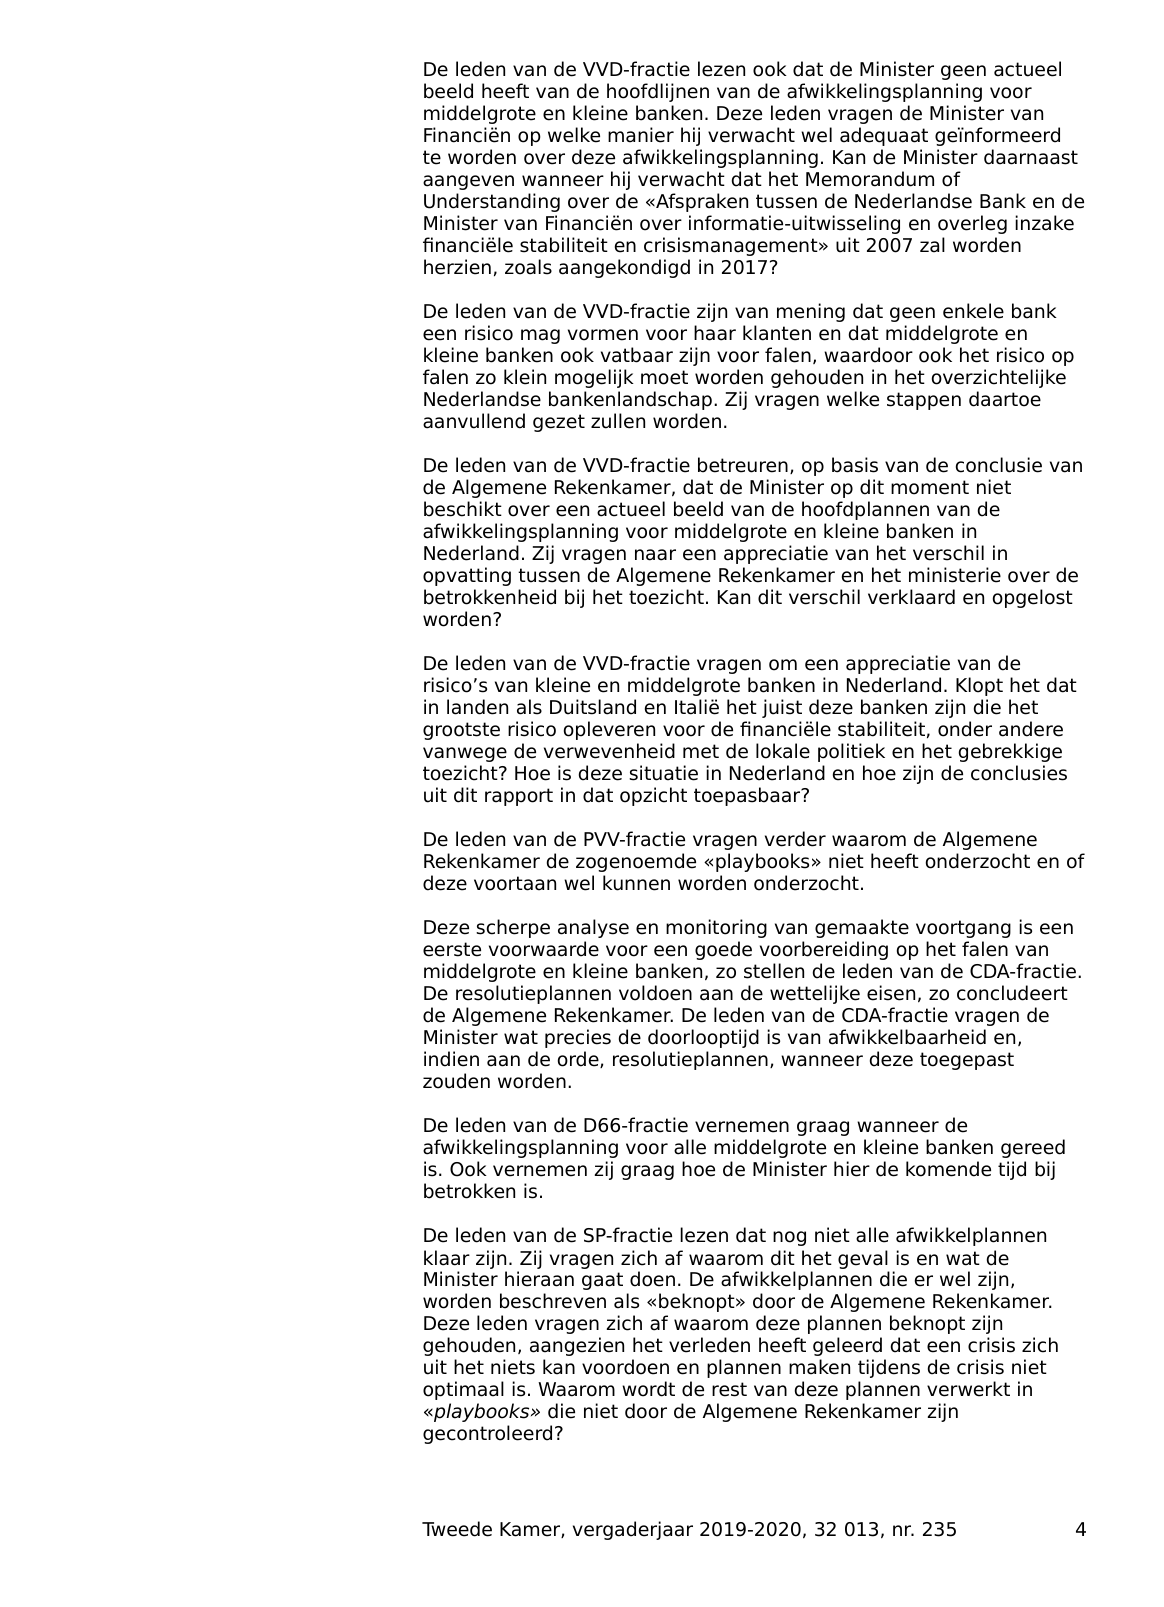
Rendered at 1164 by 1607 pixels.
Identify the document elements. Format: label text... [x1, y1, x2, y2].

text De leden van de VVD-fractie vragen om een appreciatie van de risico’s van kleine en middelgrote banken in Nederland. Klopt het dat in landen als Duitsland en Italië het juist deze banken zijn die het grootste risico opleveren voor de financiële stabiliteit, onder andere vanwege de verwevenheid met de lokale politiek en het gebrekkige toezicht? Hoe is deze situatie in Nederland en hoe zijn de conclusies uit dit rapport in dat opzicht toepasbaar? [422, 653, 1087, 807]
text Deze scherpe analyse en monitoring van gemaakte voortgang is een eerste voorwaarde voor een goede voorbereiding op het falen van middelgrote en kleine banken, zo stellen de leden van de CDA-fractie. De resolutieplannen voldoen aan de wettelijke eisen, zo concludeert de Algemene Rekenkamer. De leden van de CDA-fractie vragen de Minister wat precies de doorlooptijd is van afwikkelbaarheid en, indien aan de orde, resolutieplannen, wanneer deze toegepast zouden worden. [422, 917, 1087, 1093]
text De leden van de VVD-fractie betreuren, op basis van de conclusie van de Algemene Rekenkamer, dat de Minister op dit moment niet beschikt over een actueel beeld van de hoofdplannen van de afwikkelingsplanning voor middelgrote en kleine banken in Nederland. Zij vragen naar een appreciatie van het verschil in opvatting tussen de Algemene Rekenkamer en het ministerie over de betrokkenheid bij het toezicht. Kan dit verschil verklaard en opgelost worden? [422, 455, 1087, 631]
text De leden van de PVV-fractie vragen verder waarom de Algemene Rekenkamer de zogenoemde «playbooks» niet heeft onderzocht en of deze voortaan wel kunnen worden onderzocht. [422, 829, 1087, 895]
text De leden van de VVD-fractie lezen ook dat de Minister geen actueel beeld heeft van de hoofdlijnen van de afwikkelingsplanning voor middelgrote en kleine banken. Deze leden vragen de Minister van Financiën op welke manier hij verwacht wel adequaat geïnformeerd te worden over deze afwikkelingsplanning. Kan de Minister daarnaast aangeven wanneer hij verwacht dat het Memorandum of Understanding over de «Afspraken tussen de Nederlandse Bank en de Minister van Financiën over informatie-uitwisseling en overleg inzake financiële stabiliteit en crisismanagement» uit 2007 zal worden herzien, zoals aangekondigd in 2017? [422, 59, 1087, 279]
text De leden van de SP-fractie lezen dat nog niet alle afwikkelplannen klaar zijn. Zij vragen zich af waarom dit het geval is en wat de Minister hieraan gaat doen. De afwikkelplannen die er wel zijn, worden beschreven als «beknopt» door de Algemene Rekenkamer. Deze leden vragen zich af waarom deze plannen beknopt zijn gehouden, aangezien het verleden heeft geleerd dat een crisis zich uit het niets kan voordoen en plannen maken tijdens de crisis niet optimaal is. Waarom wordt de rest van deze plannen verwerkt in «playbooks» die niet door de Algemene Rekenkamer zijn gecontroleerd? [422, 1225, 1087, 1445]
text De leden van de VVD-fractie zijn van mening dat geen enkele bank een risico mag vormen voor haar klanten en dat middelgrote en kleine banken ook vatbaar zijn voor falen, waardoor ook het risico op falen zo klein mogelijk moet worden gehouden in het overzichtelijke Nederlandse bankenlandschap. Zij vragen welke stappen daartoe aanvullend gezet zullen worden. [422, 301, 1087, 433]
text De leden van de D66-fractie vernemen graag wanneer de afwikkelingsplanning voor alle middelgrote en kleine banken gereed is. Ook vernemen zij graag hoe de Minister hier de komende tijd bij betrokken is. [422, 1115, 1087, 1203]
